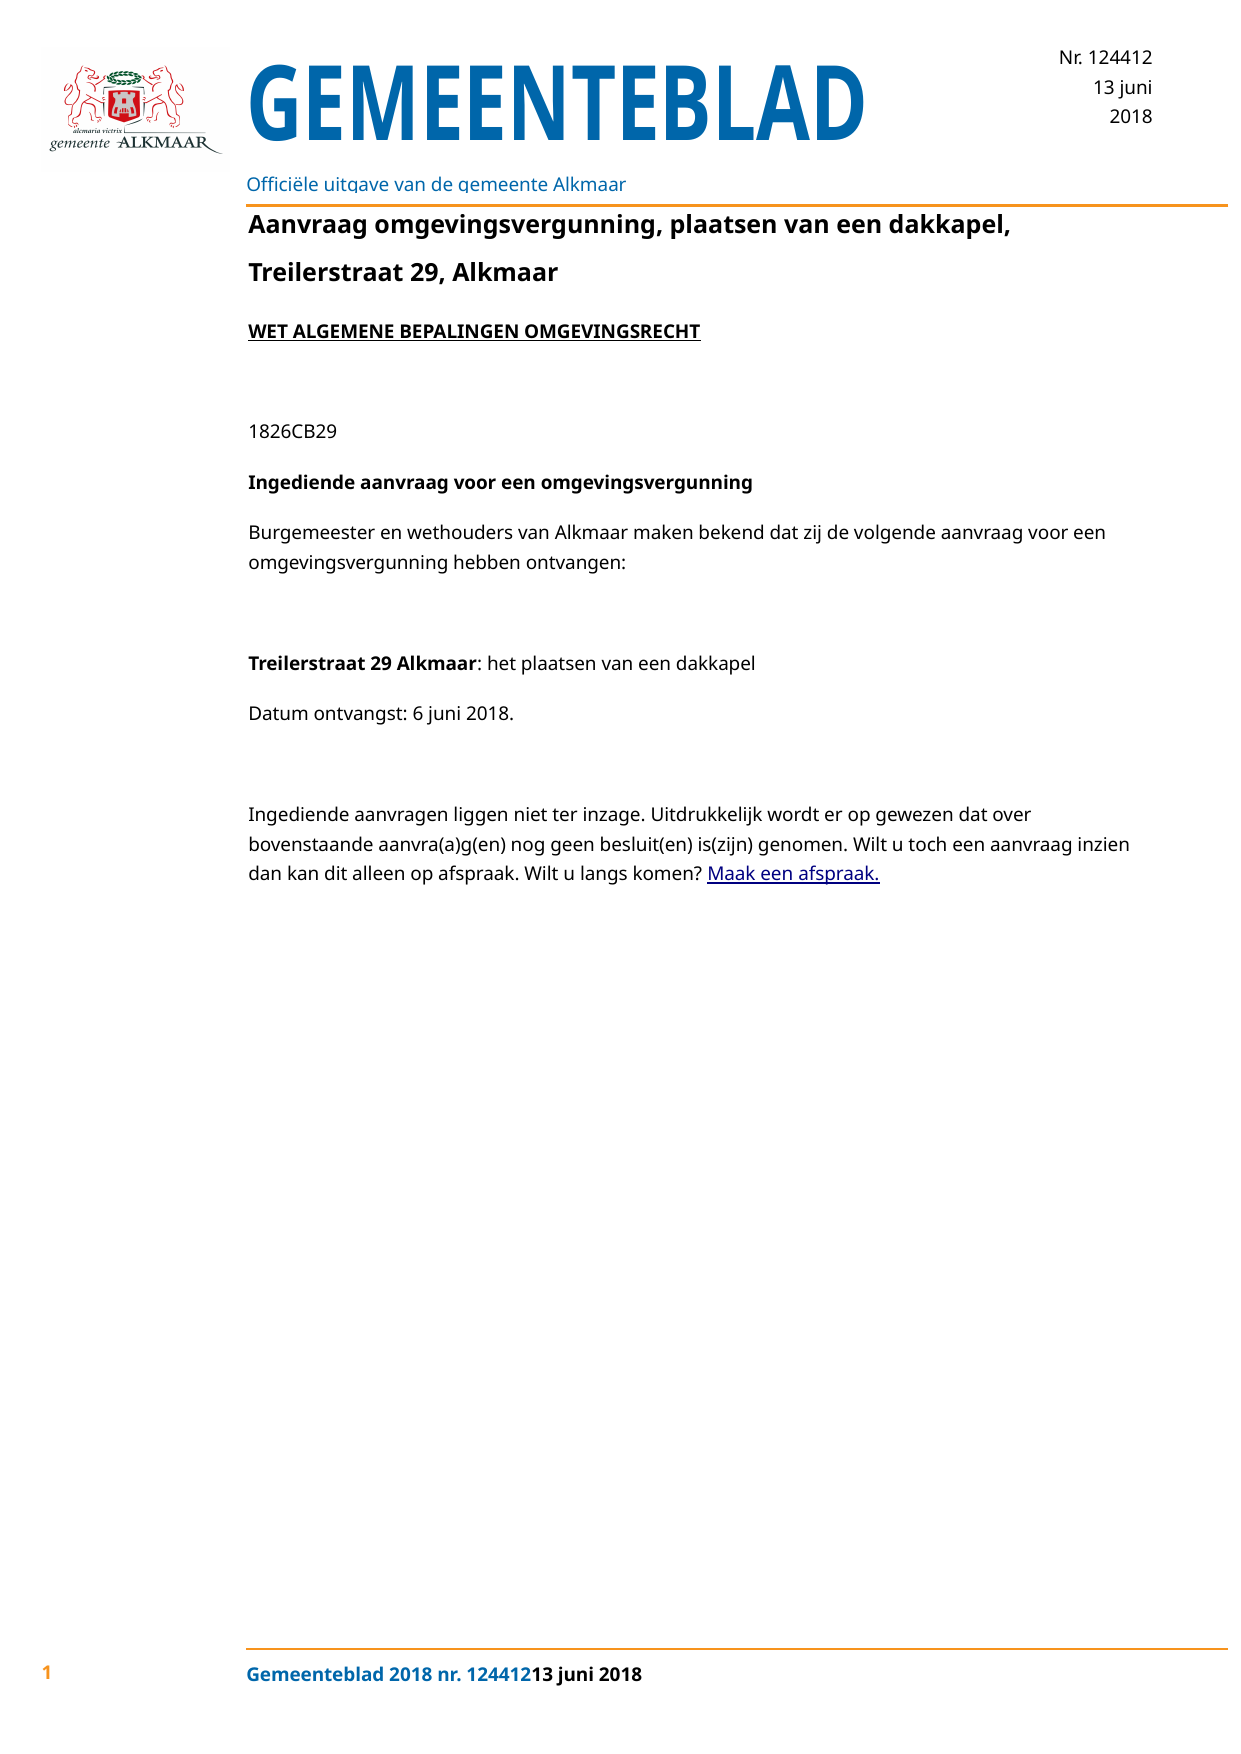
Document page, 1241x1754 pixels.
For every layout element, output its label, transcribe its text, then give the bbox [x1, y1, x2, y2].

text 1826CB29 [248, 419, 1152, 444]
text Treilerstraat 29 Alkmaar: het plaatsen van een dakkapel [248, 650, 1152, 676]
text Ingediende aanvragen liggen niet ter inzage. Uitdrukkelijk wordt er op gewezen dat over bovenstaande aanvra(a)g(en) nog geen besluit(en) is(zijn) genomen. Wilt u toch een aanvraag inzien dan kan dit alleen op afspraak. Wilt u langs komen? Maak een afspraak. [248, 801, 1152, 886]
text Ingediende aanvraag voor een omgevingsvergunning [248, 469, 1152, 495]
text Aanvraag omgevingsvergunning, plaatsen van een dakkapel, Treilerstraat 29, Alkmaar [248, 207, 1152, 288]
text Datum ontvangst: 6 juni 2018. [248, 700, 1152, 726]
text WET ALGEMENE BEPALINGEN OMGEVINGSRECHT [248, 318, 1152, 344]
text Burgemeester en wethouders van Alkmaar maken bekend dat zij de volgende aanvraag voor een omgevingsvergunning hebben ontvangen: [248, 519, 1152, 575]
picture [41, 47, 231, 172]
